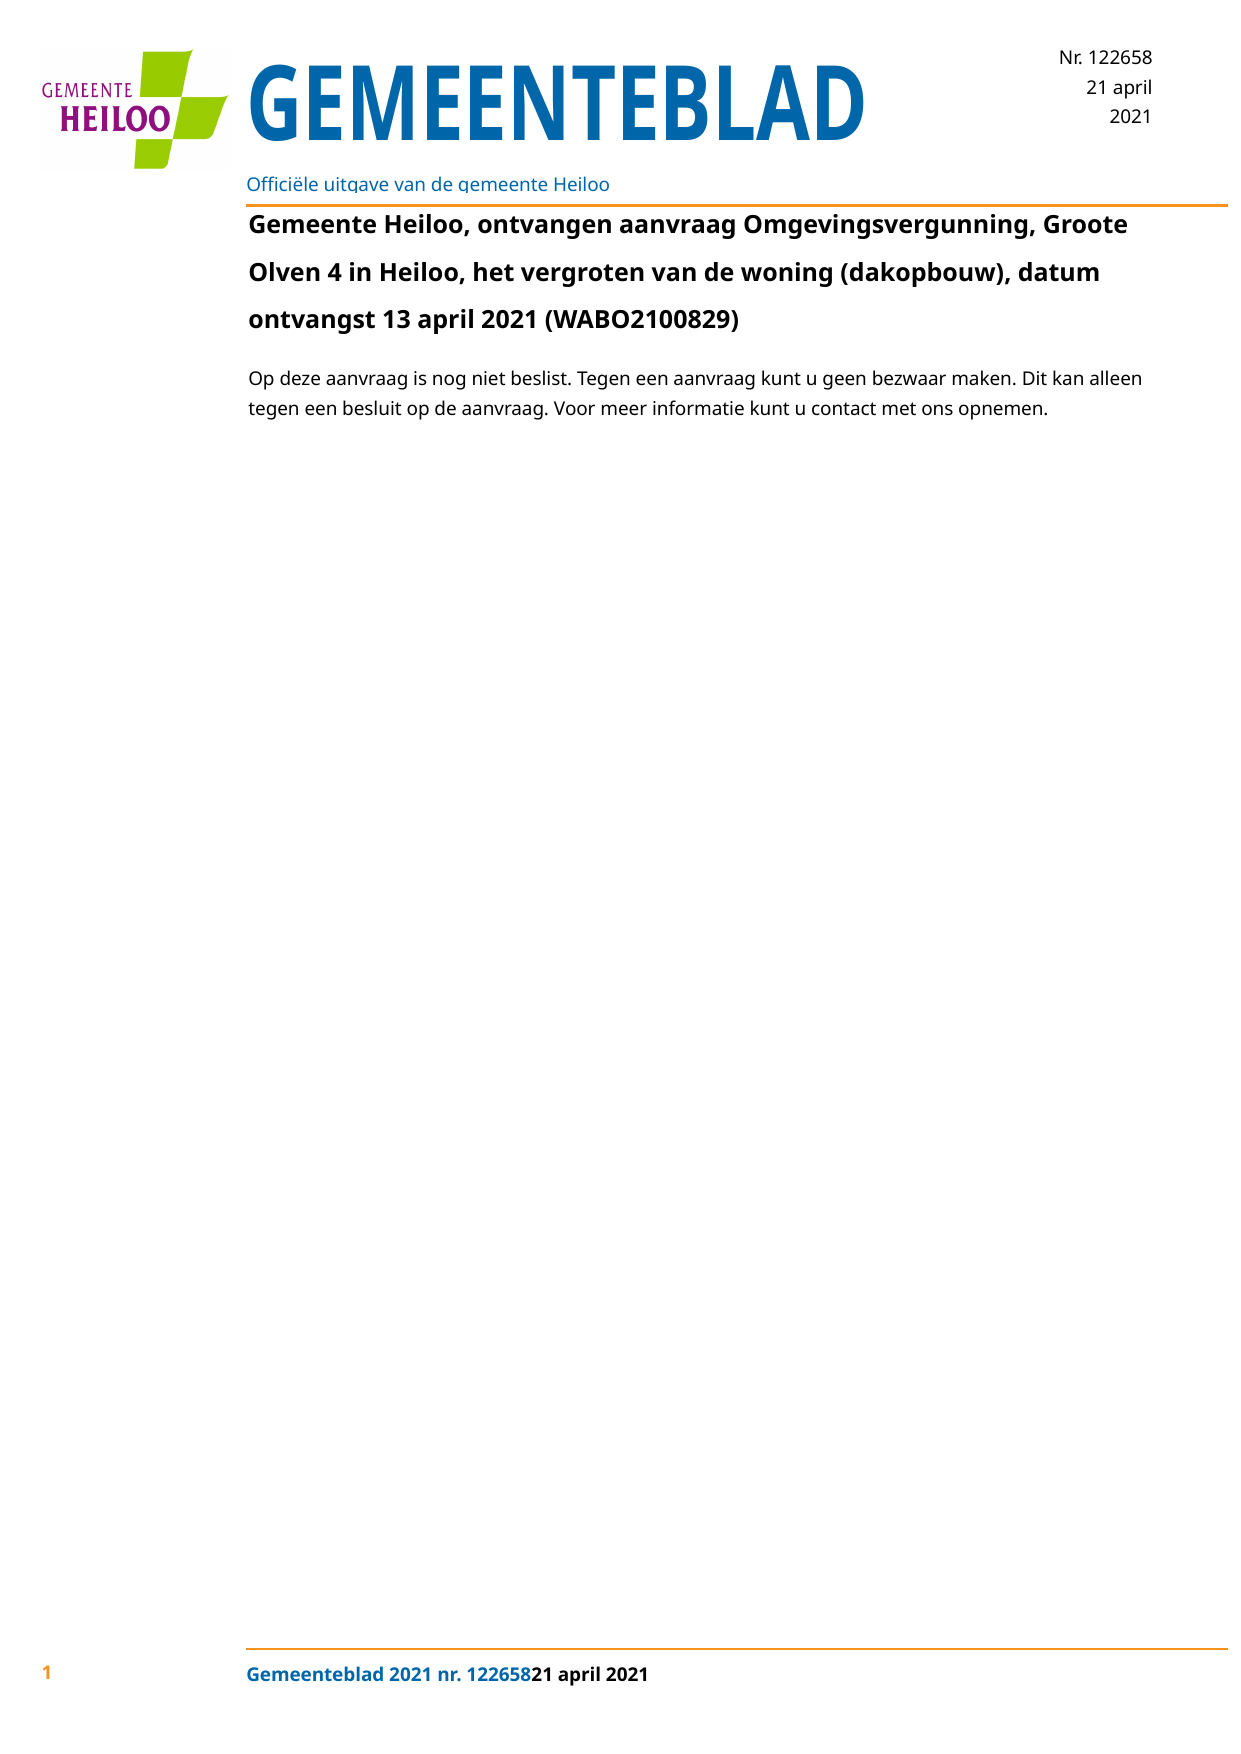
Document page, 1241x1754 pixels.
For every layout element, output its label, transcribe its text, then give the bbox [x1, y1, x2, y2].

picture [41, 47, 231, 172]
text Op deze aanvraag is nog niet beslist. Tegen een aanvraag kunt u geen bezwaar maken. Dit kan alleen tegen een besluit op de aanvraag. Voor meer informatie kunt u contact met ons opnemen. [248, 366, 1152, 421]
text Gemeente Heiloo, ontvangen aanvraag Omgevingsvergunning, Groote Olven 4 in Heiloo, het vergroten van de woning (dakopbouw), datum ontvangst 13 april 2021 (WABO2100829) [248, 207, 1152, 336]
